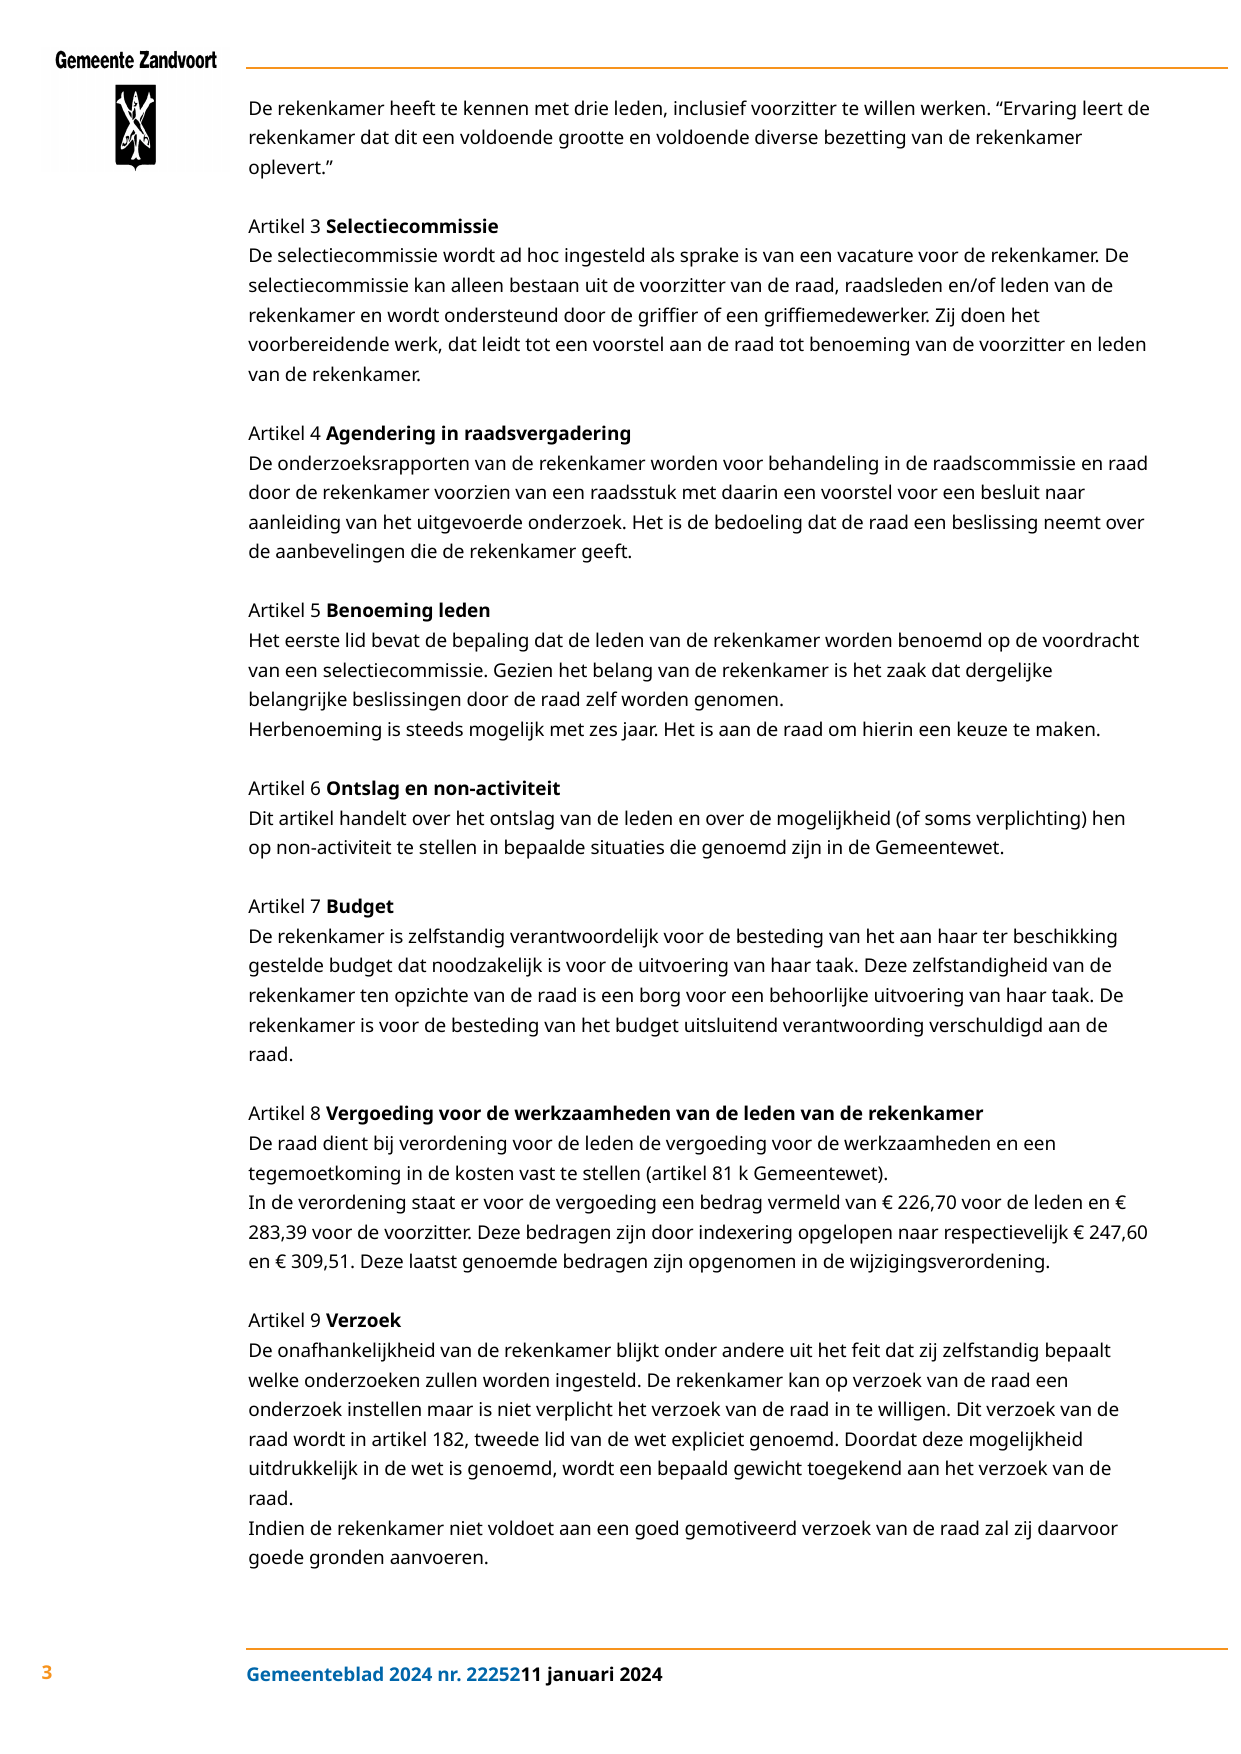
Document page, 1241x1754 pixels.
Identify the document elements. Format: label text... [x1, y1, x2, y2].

text Artikel 6 Ontslag en non-activiteit [248, 775, 1152, 801]
text Artikel 7 Budget [248, 893, 1152, 919]
text De selectiecommissie wordt ad hoc ingesteld als sprake is van een vacature voor de rekenkamer. De selectiecommissie kan alleen bestaan uit de voorzitter van de raad, raadsleden en/of leden van de rekenkamer en wordt ondersteund door de griffier of een griffiemedewerker. Zij doen het voorbereidende werk, dat leidt tot een voorstel aan de raad tot benoeming van de voorzitter en leden van de rekenkamer. [248, 243, 1152, 387]
text De rekenkamer is zelfstandig verantwoordelijk voor de besteding van het aan haar ter beschikking gestelde budget dat noodzakelijk is voor de uitvoering van haar taak. Deze zelfstandigheid van de rekenkamer ten opzichte van de raad is een borg voor een behoorlijke uitvoering van haar taak. De rekenkamer is voor de besteding van het budget uitsluitend verantwoording verschuldigd aan de raad. [248, 923, 1152, 1067]
text Artikel 9 Verzoek [248, 1308, 1152, 1333]
text Artikel 4 Agendering in raadsvergadering [248, 420, 1152, 446]
text Artikel 5 Benoeming leden [248, 598, 1152, 623]
text De onafhankelijkheid van de rekenkamer blijkt onder andere uit het feit dat zij zelfstandig bepaalt welke onderzoeken zullen worden ingesteld. De rekenkamer kan op verzoek van de raad een onderzoek instellen maar is niet verplicht het verzoek van de raad in te willigen. Dit verzoek van de raad wordt in artikel 182, tweede lid van de wet expliciet genoemd. Doordat deze mogelijkheid uitdrukkelijk in de wet is genoemd, wordt een bepaald gewicht toegekend aan het verzoek van de raad. [248, 1337, 1152, 1511]
text Herbenoeming is steeds mogelijk met zes jaar. Het is aan de raad om hierin een keuze te maken. [248, 716, 1152, 742]
text Dit artikel handelt over het ontslag van de leden en over de mogelijkheid (of soms verplichting) hen op non-activiteit te stellen in bepaalde situaties die genoemd zijn in de Gemeentewet. [248, 805, 1152, 860]
text De onderzoeksrapporten van de rekenkamer worden voor behandeling in de raadscommissie en raad door de rekenkamer voorzien van een raadsstuk met daarin een voorstel voor een besluit naar aanleiding van het uitgevoerde onderzoek. Het is de bedoeling dat de raad een beslissing neemt over de aanbevelingen die de rekenkamer geeft. [248, 450, 1152, 564]
text In de verordening staat er voor de vergoeding een bedrag vermeld van € 226,70 voor de leden en € 283,39 voor de voorzitter. Deze bedragen zijn door indexering opgelopen naar respectievelijk € 247,60 en € 309,51. Deze laatst genoemde bedragen zijn opgenomen in de wijzigingsverordening. [248, 1189, 1152, 1274]
text De rekenkamer heeft te kennen met drie leden, inclusief voorzitter te willen werken. “Ervaring leert de rekenkamer dat dit een voldoende grootte en voldoende diverse bezetting van de rekenkamer oplevert.” [248, 95, 1152, 180]
text De raad dient bij verordening voor de leden de vergoeding voor de werkzaamheden en een tegemoetkoming in de kosten vast te stellen (artikel 81 k Gemeentewet). [248, 1130, 1152, 1186]
picture [41, 47, 231, 172]
text Artikel 3 Selectiecommissie [248, 213, 1152, 239]
text Indien de rekenkamer niet voldoet aan een goed gemotiveerd verzoek van de raad zal zij daarvoor goede gronden aanvoeren. [248, 1515, 1152, 1570]
text Artikel 8 Vergoeding voor de werkzaamheden van de leden van de rekenkamer [248, 1101, 1152, 1126]
text Het eerste lid bevat de bepaling dat de leden van de rekenkamer worden benoemd op de voordracht van een selectiecommissie. Gezien het belang van de rekenkamer is het zaak dat dergelijke belangrijke beslissingen door de raad zelf worden genomen. [248, 627, 1152, 712]
